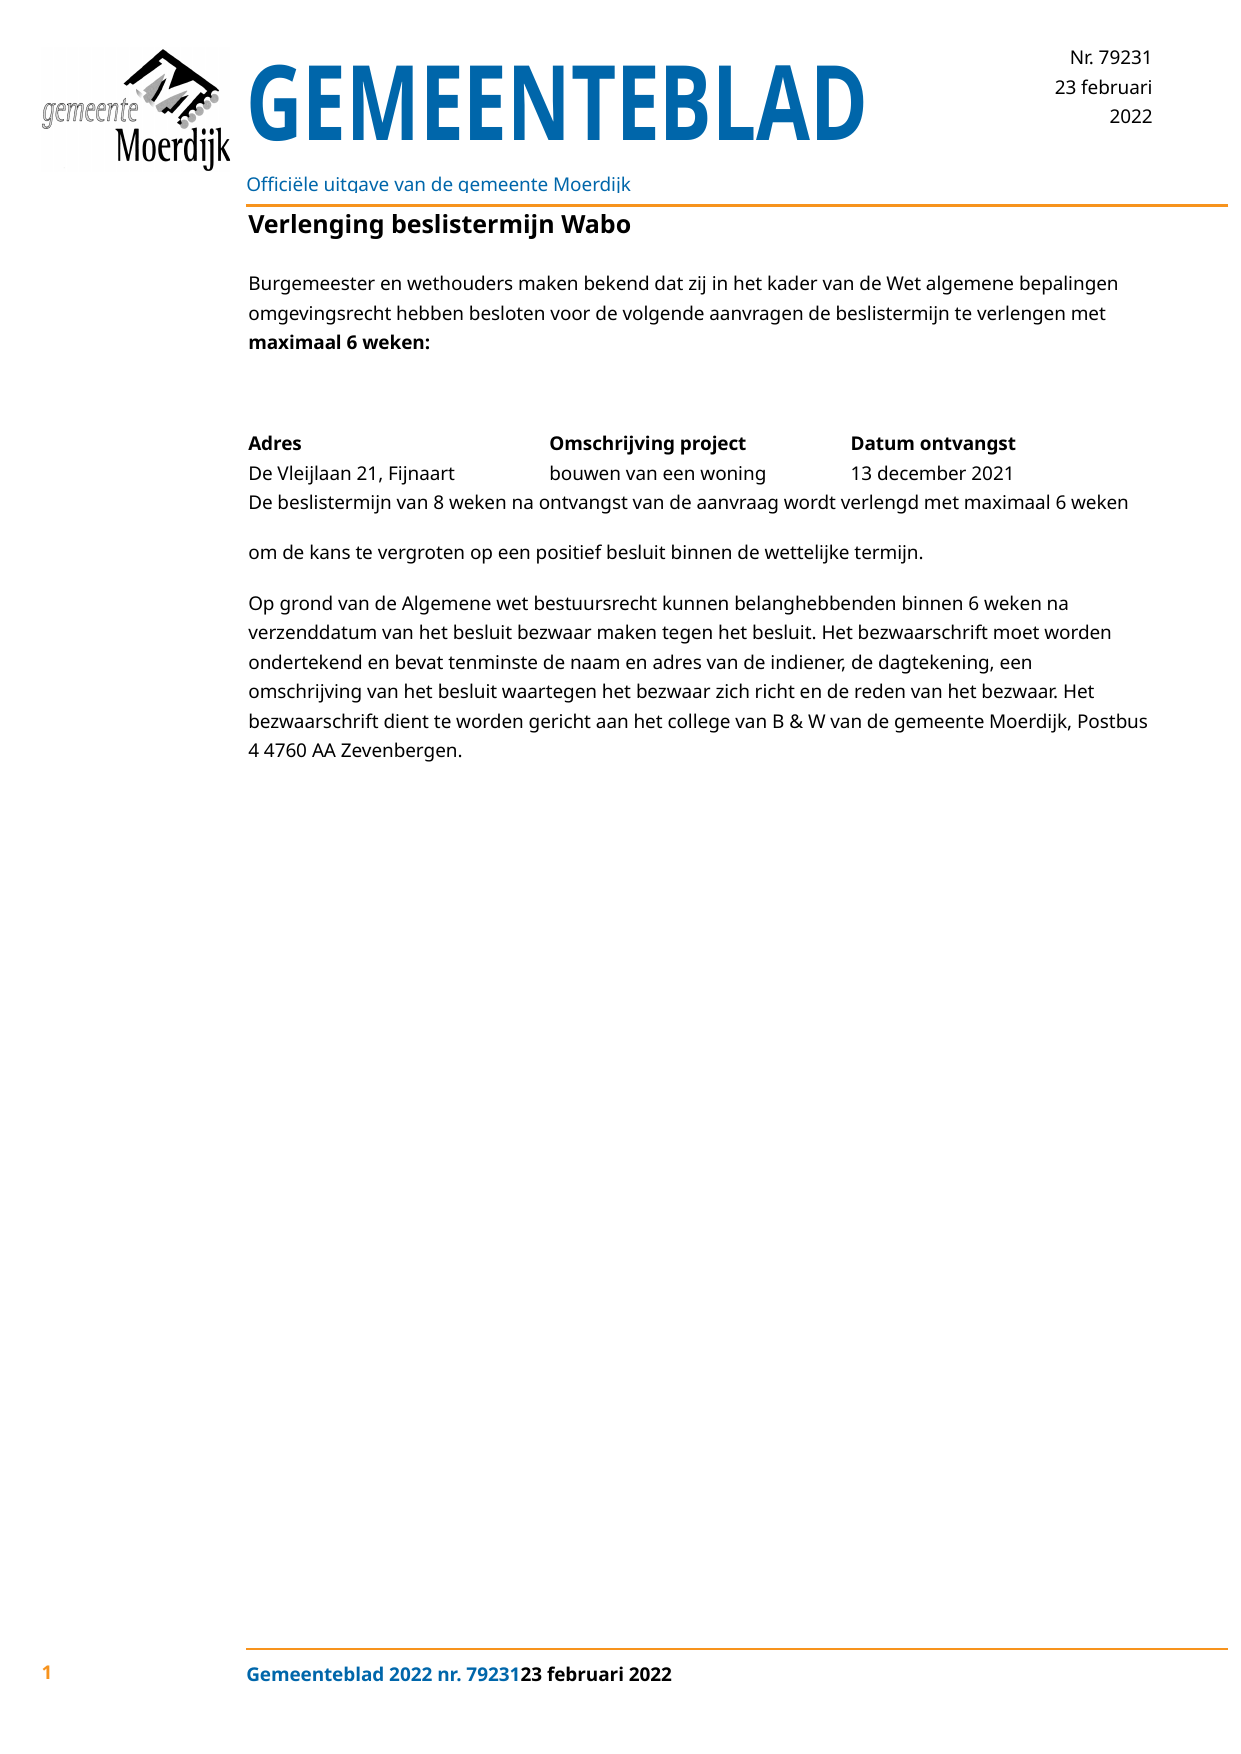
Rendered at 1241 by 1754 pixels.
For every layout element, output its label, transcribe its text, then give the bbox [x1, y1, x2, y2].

text Burgemeester en wethouders maken bekend dat zij in het kader van de Wet algemene bepalingen omgevingsrecht hebben besloten voor de volgende aanvragen de beslistermijn te verlengen met maximaal 6 weken: [248, 270, 1152, 355]
picture [41, 47, 231, 172]
text De beslistermijn van 8 weken na ontvangst van de aanvraag wordt verlengd met maximaal 6 weken [248, 489, 1152, 515]
table_header Omschrijving project bouwen van een woning [549, 430, 850, 486]
text Op grond van de Algemene wet bestuursrecht kunnen belanghebbenden binnen 6 weken na verzenddatum van het besluit bezwaar maken tegen het besluit. Het bezwaarschrift moet worden ondertekend en bevat tenminste de naam en adres van de indiener, de dagtekening, een omschrijving van het besluit waartegen het bezwaar zich richt en de reden van het bezwaar. Het bezwaarschrift dient te worden gericht aan het college van B & W van de gemeente Moerdijk, Postbus 4 4760 AA Zevenbergen. [248, 590, 1152, 763]
table_header Datum ontvangst 13 december 2021 [850, 430, 1152, 486]
text om de kans te vergroten op een positief besluit binnen de wettelijke termijn. [248, 539, 1152, 565]
table_header Adres De Vleijlaan 21, Fijnaart [248, 430, 549, 486]
text Verlenging beslistermijn Wabo [248, 207, 1152, 241]
